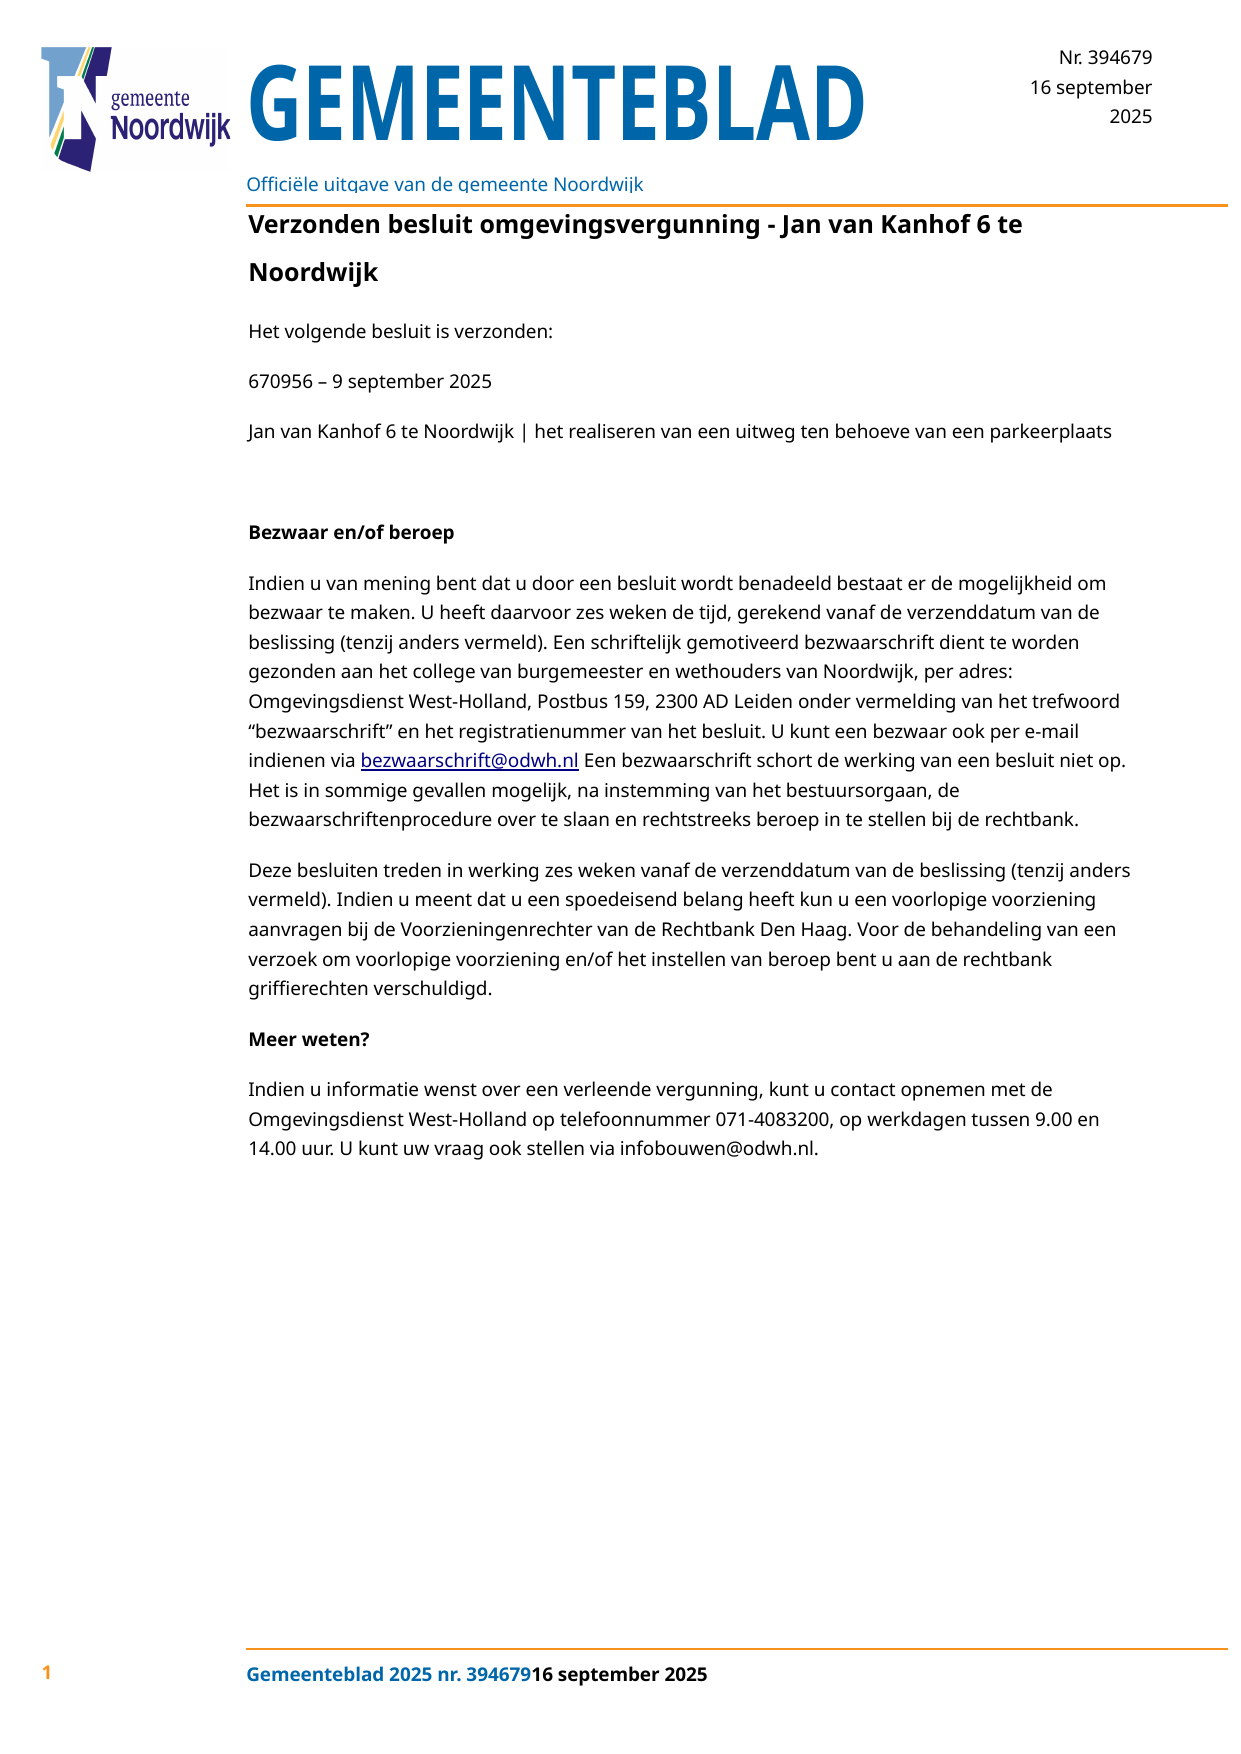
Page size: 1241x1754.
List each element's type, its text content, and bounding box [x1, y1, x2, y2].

text 670956 – 9 september 2025 [248, 368, 1152, 394]
text Verzonden besluit omgevingsvergunning - Jan van Kanhof 6 te Noordwijk [248, 207, 1152, 288]
picture [41, 47, 231, 172]
text Jan van Kanhof 6 te Noordwijk | het realiseren van een uitweg ten behoeve van een parkeerplaats [248, 419, 1152, 444]
text Het volgende besluit is verzonden: [248, 318, 1152, 344]
text Deze besluiten treden in werking zes weken vanaf de verzenddatum van de beslissing (tenzij anders vermeld). Indien u meent dat u een spoedeisend belang heeft kun u een voorlopige voorziening aanvragen bij de Voorzieningenrechter van de Rechtbank Den Haag. Voor de behandeling van een verzoek om voorlopige voorziening en/of het instellen van beroep bent u aan de rechtbank griffierechten verschuldigd. [248, 857, 1152, 1001]
text Indien u van mening bent dat u door een besluit wordt benadeeld bestaat er de mogelijkheid om bezwaar te maken. U heeft daarvoor zes weken de tijd, gerekend vanaf de verzenddatum van de beslissing (tenzij anders vermeld). Een schriftelijk gemotiveerd bezwaarschrift dient te worden gezonden aan het college van burgemeester en wethouders van Noordwijk, per adres: Omgevingsdienst West-Holland, Postbus 159, 2300 AD Leiden onder vermelding van het trefwoord “bezwaarschrift” en het registratienummer van het besluit. U kunt een bezwaar ook per e-mail indienen via bezwaarschrift@odwh.nl Een bezwaarschrift schort de werking van een besluit niet op. Het is in sommige gevallen mogelijk, na instemming van het bestuursorgaan, de bezwaarschriftenprocedure over te slaan en rechtstreeks beroep in te stellen bij de rechtbank. [248, 570, 1152, 832]
text Indien u informatie wenst over een verleende vergunning, kunt u contact opnemen met de Omgevingsdienst West-Holland op telefoonnummer 071-4083200, op werkdagen tussen 9.00 en 14.00 uur. U kunt uw vraag ook stellen via infobouwen@odwh.nl. [248, 1076, 1152, 1161]
text Meer weten? [248, 1026, 1152, 1052]
text Bezwaar en/of beroep [248, 519, 1152, 545]
